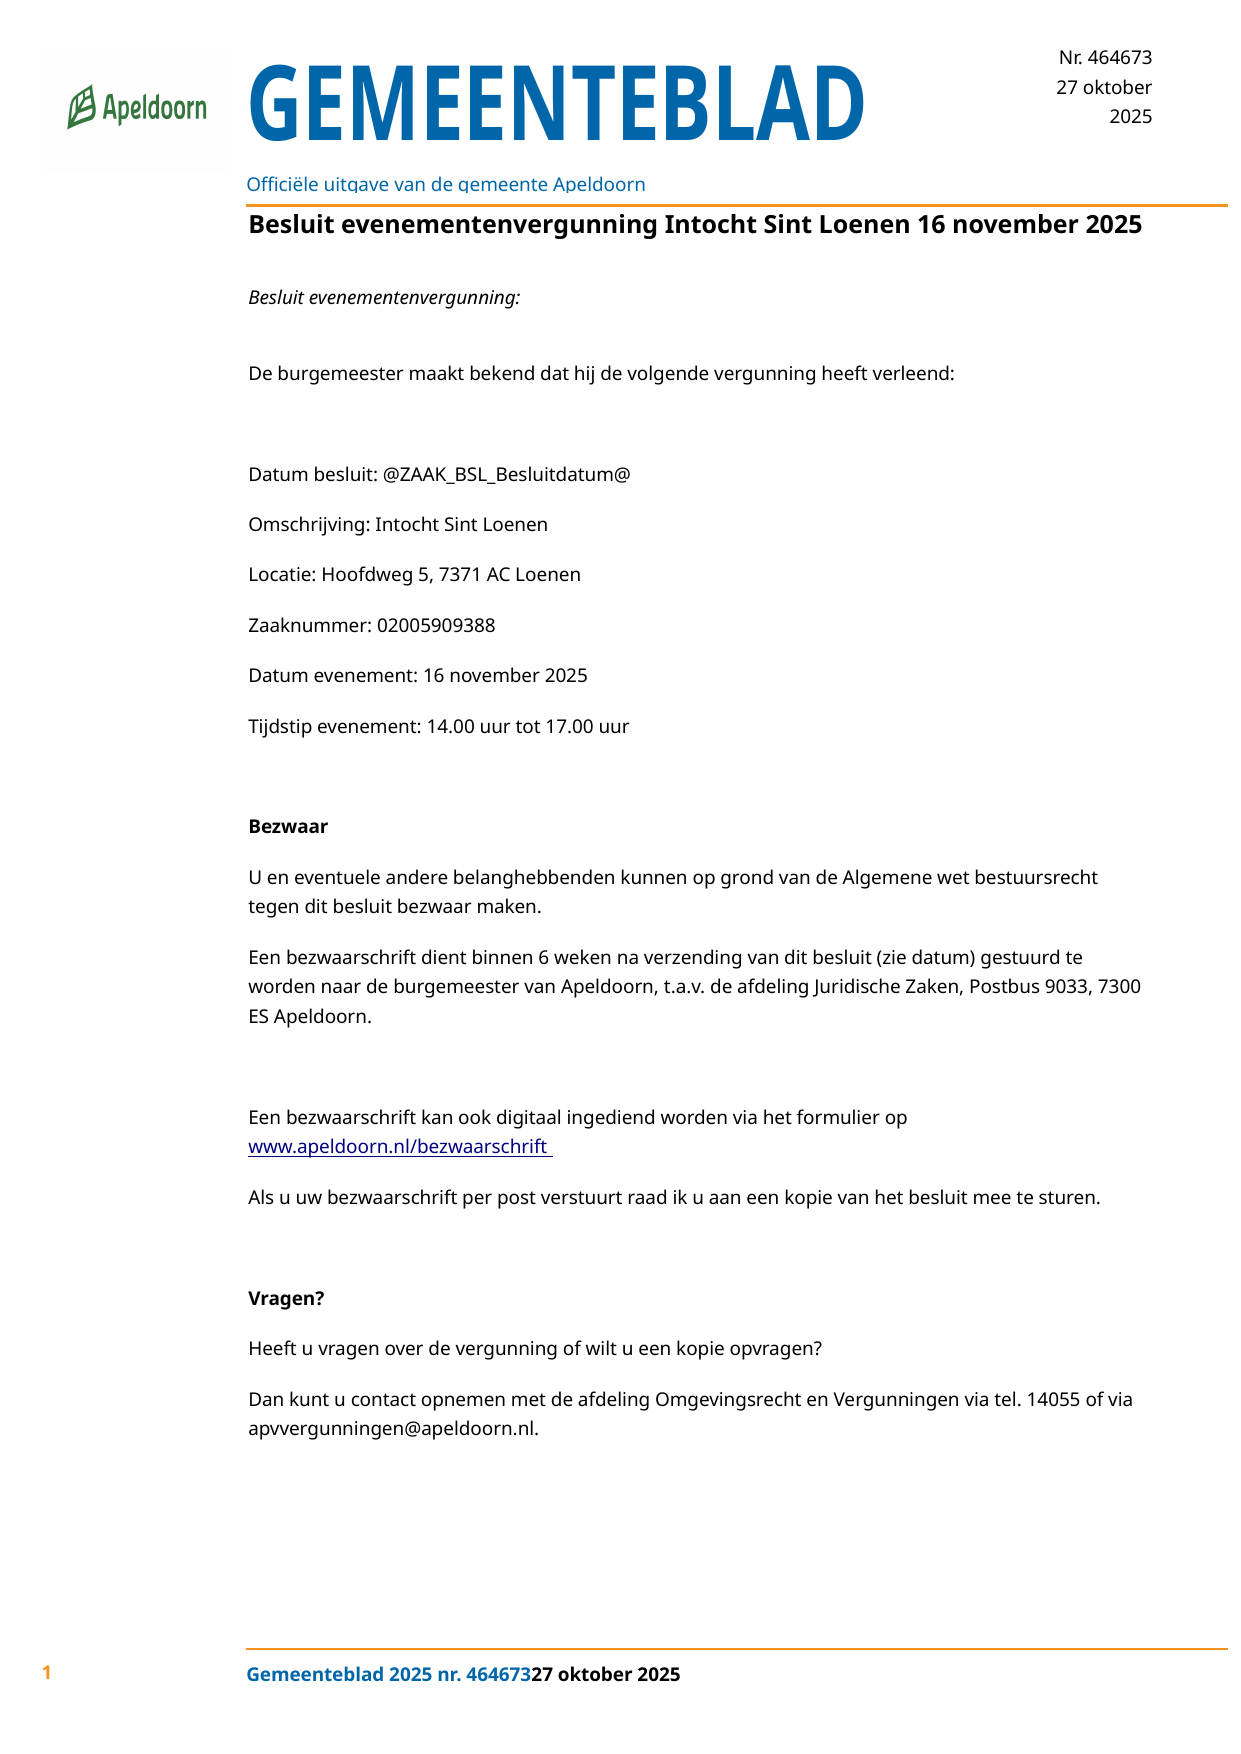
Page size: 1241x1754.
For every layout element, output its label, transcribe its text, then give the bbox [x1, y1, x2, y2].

text Een bezwaarschrift kan ook digitaal ingediend worden via het formulier op www.apeldoorn.nl/bezwaarschrift [248, 1104, 1152, 1159]
text Besluit evenementenvergunning: [248, 284, 1152, 309]
picture [41, 47, 231, 172]
text Tijdstip evenement: 14.00 uur tot 17.00 uur [248, 713, 1152, 739]
text Bezwaar [248, 814, 1152, 839]
text U en eventuele andere belanghebbenden kunnen op grond van de Algemene wet bestuursrecht tegen dit besluit bezwaar maken. [248, 864, 1152, 919]
text Datum evenement: 16 november 2025 [248, 662, 1152, 688]
text De burgemeester maakt bekend dat hij de volgende vergunning heeft verleend: [248, 360, 1152, 386]
text Zaaknummer: 02005909388 [248, 612, 1152, 638]
text Als u uw bezwaarschrift per post verstuurt raad ik u aan een kopie van het besluit mee te sturen. [248, 1184, 1152, 1210]
text Besluit evenementenvergunning Intocht Sint Loenen 16 november 2025 [248, 207, 1152, 241]
text Omschrijving: Intocht Sint Loenen [248, 511, 1152, 537]
text Een bezwaarschrift dient binnen 6 weken na verzending van dit besluit (zie datum) gestuurd te worden naar de burgemeester van Apeldoorn, t.a.v. de afdeling Juridische Zaken, Postbus 9033, 7300 ES Apeldoorn. [248, 944, 1152, 1029]
text Datum besluit: @ZAAK_BSL_Besluitdatum@ [248, 461, 1152, 487]
text Heeft u vragen over de vergunning of wilt u een kopie opvragen? [248, 1335, 1152, 1361]
text Vragen? [248, 1285, 1152, 1311]
text Locatie: Hoofdweg 5, 7371 AC Loenen [248, 562, 1152, 587]
text Dan kunt u contact opnemen met de afdeling Omgevingsrecht en Vergunningen via tel. 14055 of via apvvergunningen@apeldoorn.nl. [248, 1386, 1152, 1441]
